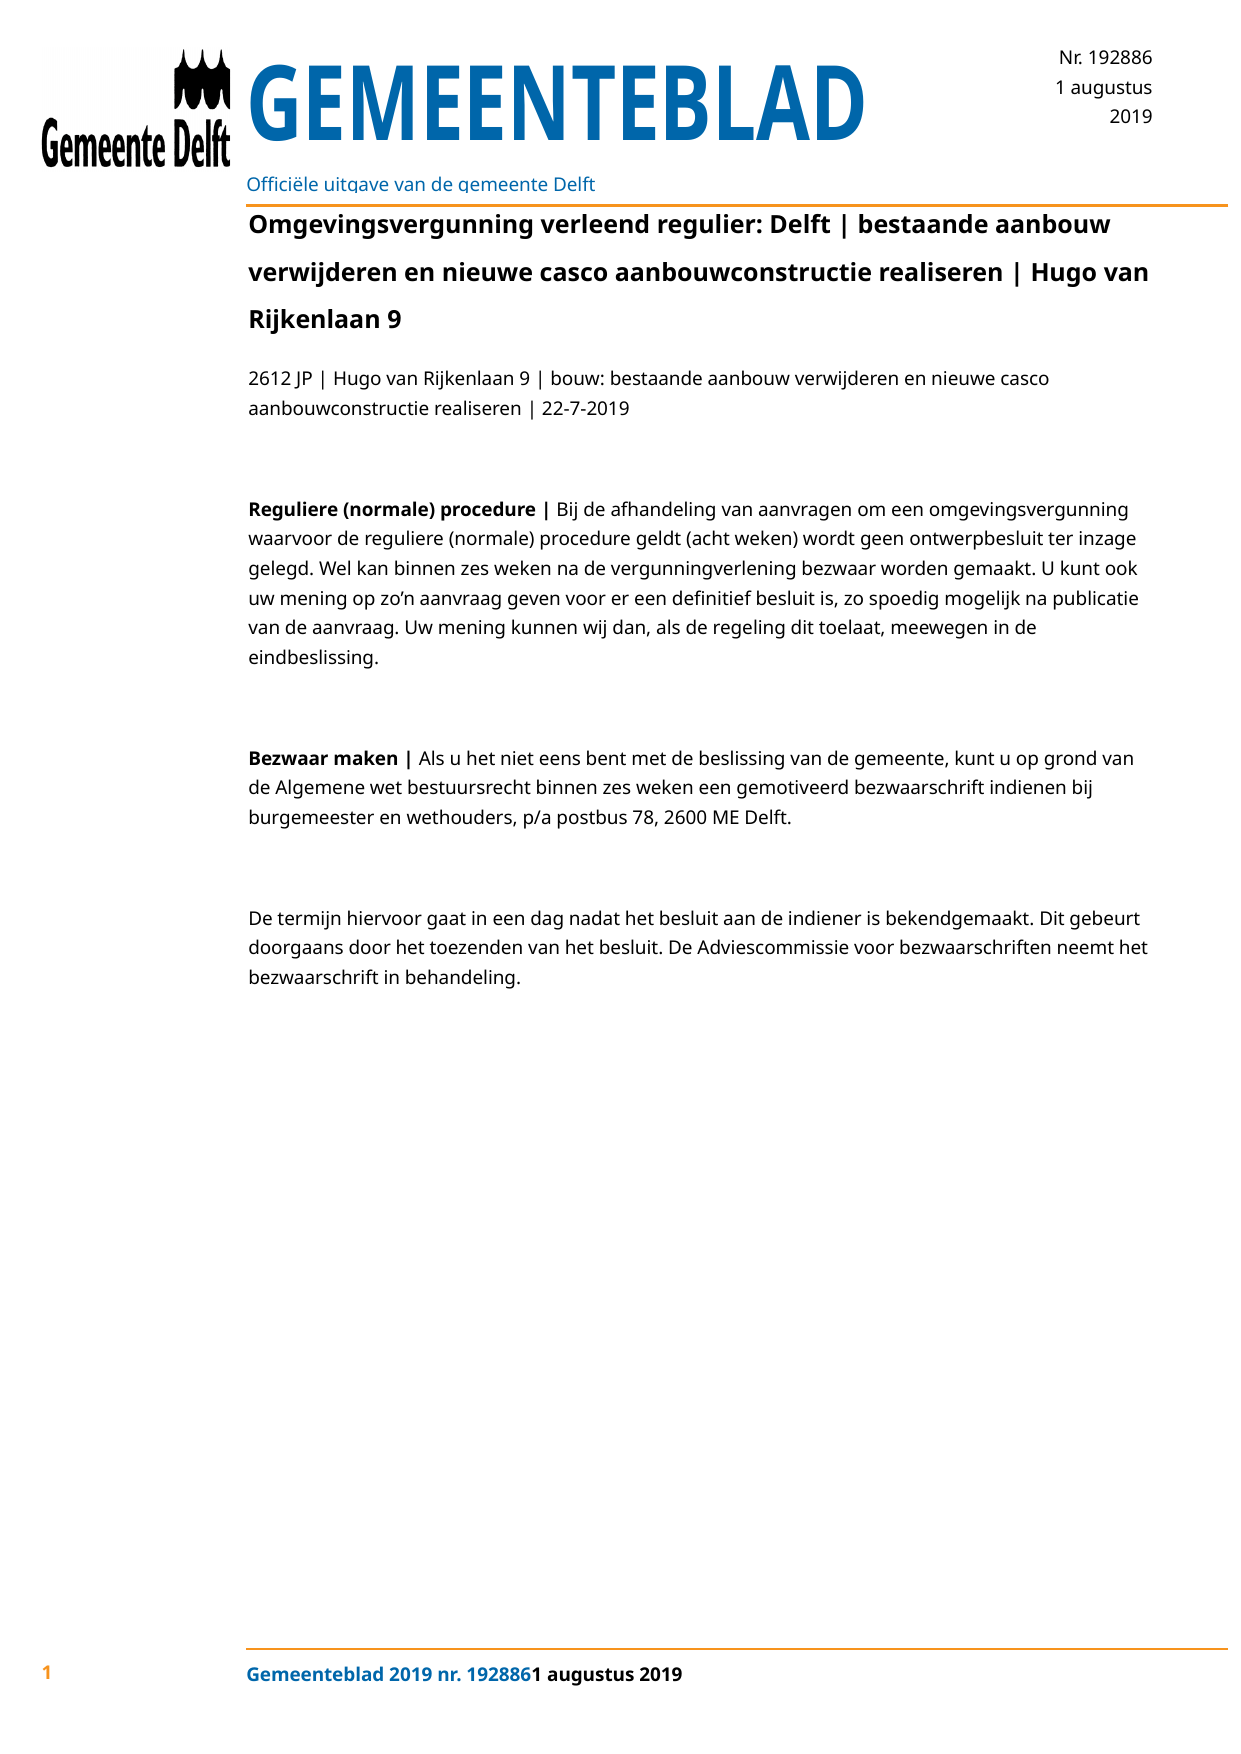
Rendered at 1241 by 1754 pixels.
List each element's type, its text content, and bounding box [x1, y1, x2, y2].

text De termijn hiervoor gaat in een dag nadat het besluit aan de indiener is bekendgemaakt. Dit gebeurt doorgaans door het toezenden van het besluit. De Adviescommissie voor bezwaarschriften neemt het bezwaarschrift in behandeling. [248, 905, 1152, 989]
text Bezwaar maken | Als u het niet eens bent met de beslissing van de gemeente, kunt u op grond van de Algemene wet bestuursrecht binnen zes weken een gemotiveerd bezwaarschrift indienen bij burgemeester en wethouders, p/a postbus 78, 2600 ME Delft. [248, 745, 1152, 829]
text Omgevingsvergunning verleend regulier: Delft | bestaande aanbouw verwijderen en nieuwe casco aanbouwconstructie realiseren | Hugo van Rijkenlaan 9 [248, 207, 1152, 336]
picture [41, 47, 231, 172]
text 2612 JP | Hugo van Rijkenlaan 9 | bouw: bestaande aanbouw verwijderen en nieuwe casco aanbouwconstructie realiseren | 22-7-2019 [248, 366, 1152, 421]
text Reguliere (normale) procedure | Bij de afhandeling van aanvragen om een omgevingsvergunning waarvoor de reguliere (normale) procedure geldt (acht weken) wordt geen ontwerpbesluit ter inzage gelegd. Wel kan binnen zes weken na de vergunningverlening bezwaar worden gemaakt. U kunt ook uw mening op zo’n aanvraag geven voor er een definitief besluit is, zo spoedig mogelijk na publicatie van de aanvraag. Uw mening kunnen wij dan, als de regeling dit toelaat, meewegen in de eindbeslissing. [248, 496, 1152, 669]
